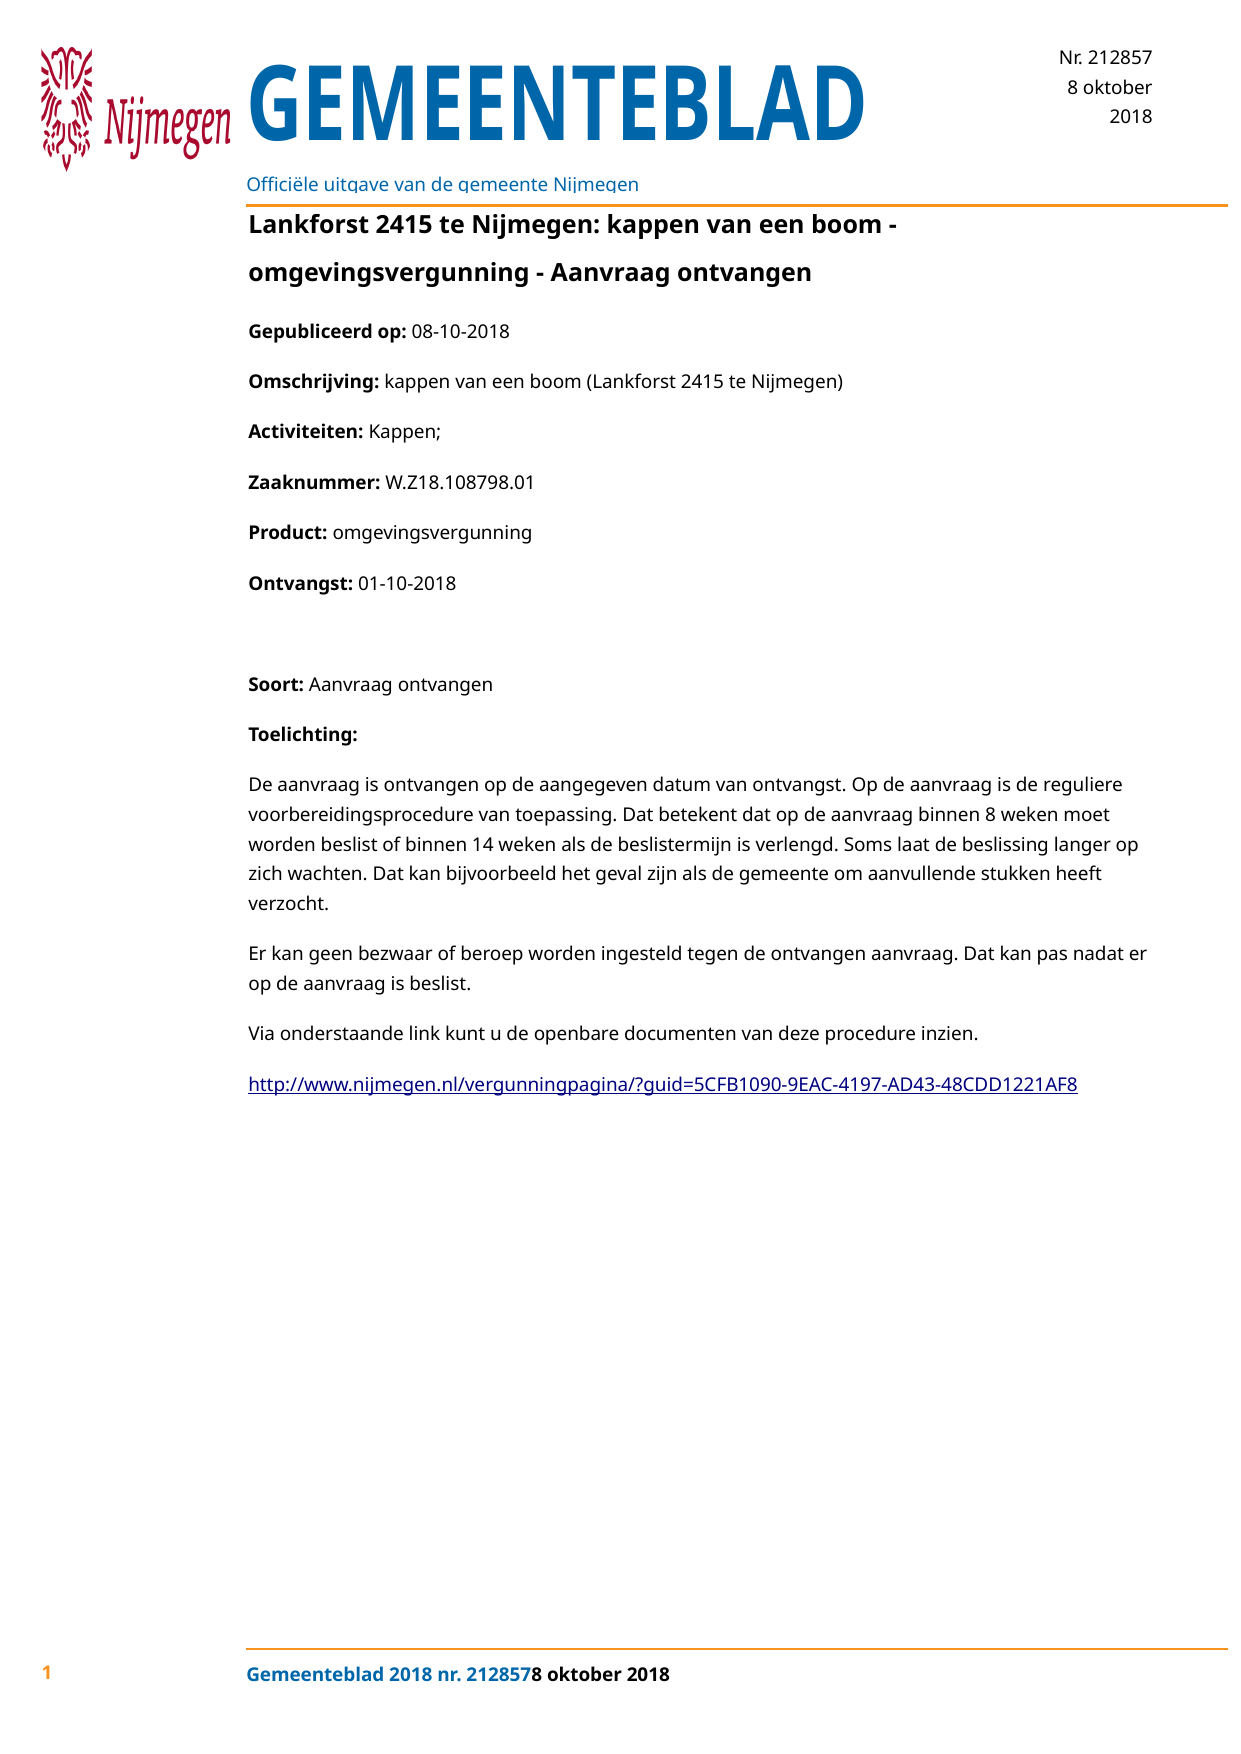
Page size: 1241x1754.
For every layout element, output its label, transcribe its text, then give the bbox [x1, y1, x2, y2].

text Toelichting: [248, 721, 1152, 747]
text Product: omgevingsvergunning [248, 519, 1152, 545]
text Er kan geen bezwaar of beroep worden ingesteld tegen de ontvangen aanvraag. Dat kan pas nadat er op de aanvraag is beslist. [248, 940, 1152, 996]
text De aanvraag is ontvangen op de aangegeven datum van ontvangst. Op de aanvraag is de reguliere voorbereidingsprocedure van toepassing. Dat betekent dat op de aanvraag binnen 8 weken moet worden beslist of binnen 14 weken als de beslistermijn is verlengd. Soms laat de beslissing langer op zich wachten. Dat kan bijvoorbeeld het geval zijn als de gemeente om aanvullende stukken heeft verzocht. [248, 772, 1152, 916]
text Activiteiten: Kappen; [248, 419, 1152, 444]
text Ontvangst: 01-10-2018 [248, 570, 1152, 596]
text Lankforst 2415 te Nijmegen: kappen van een boom - omgevingsvergunning - Aanvraag ontvangen [248, 207, 1152, 288]
text Gepubliceerd op: 08-10-2018 [248, 318, 1152, 344]
text Omschrijving: kappen van een boom (Lankforst 2415 te Nijmegen) [248, 368, 1152, 394]
picture [41, 47, 231, 172]
text Soort: Aanvraag ontvangen [248, 671, 1152, 697]
text Zaaknummer: W.Z18.108798.01 [248, 469, 1152, 495]
text http://www.nijmegen.nl/vergunningpagina/?guid=5CFB1090-9EAC-4197-AD43-48CDD1221AF8 [248, 1071, 1152, 1097]
text Via onderstaande link kunt u de openbare documenten van deze procedure inzien. [248, 1020, 1152, 1046]
